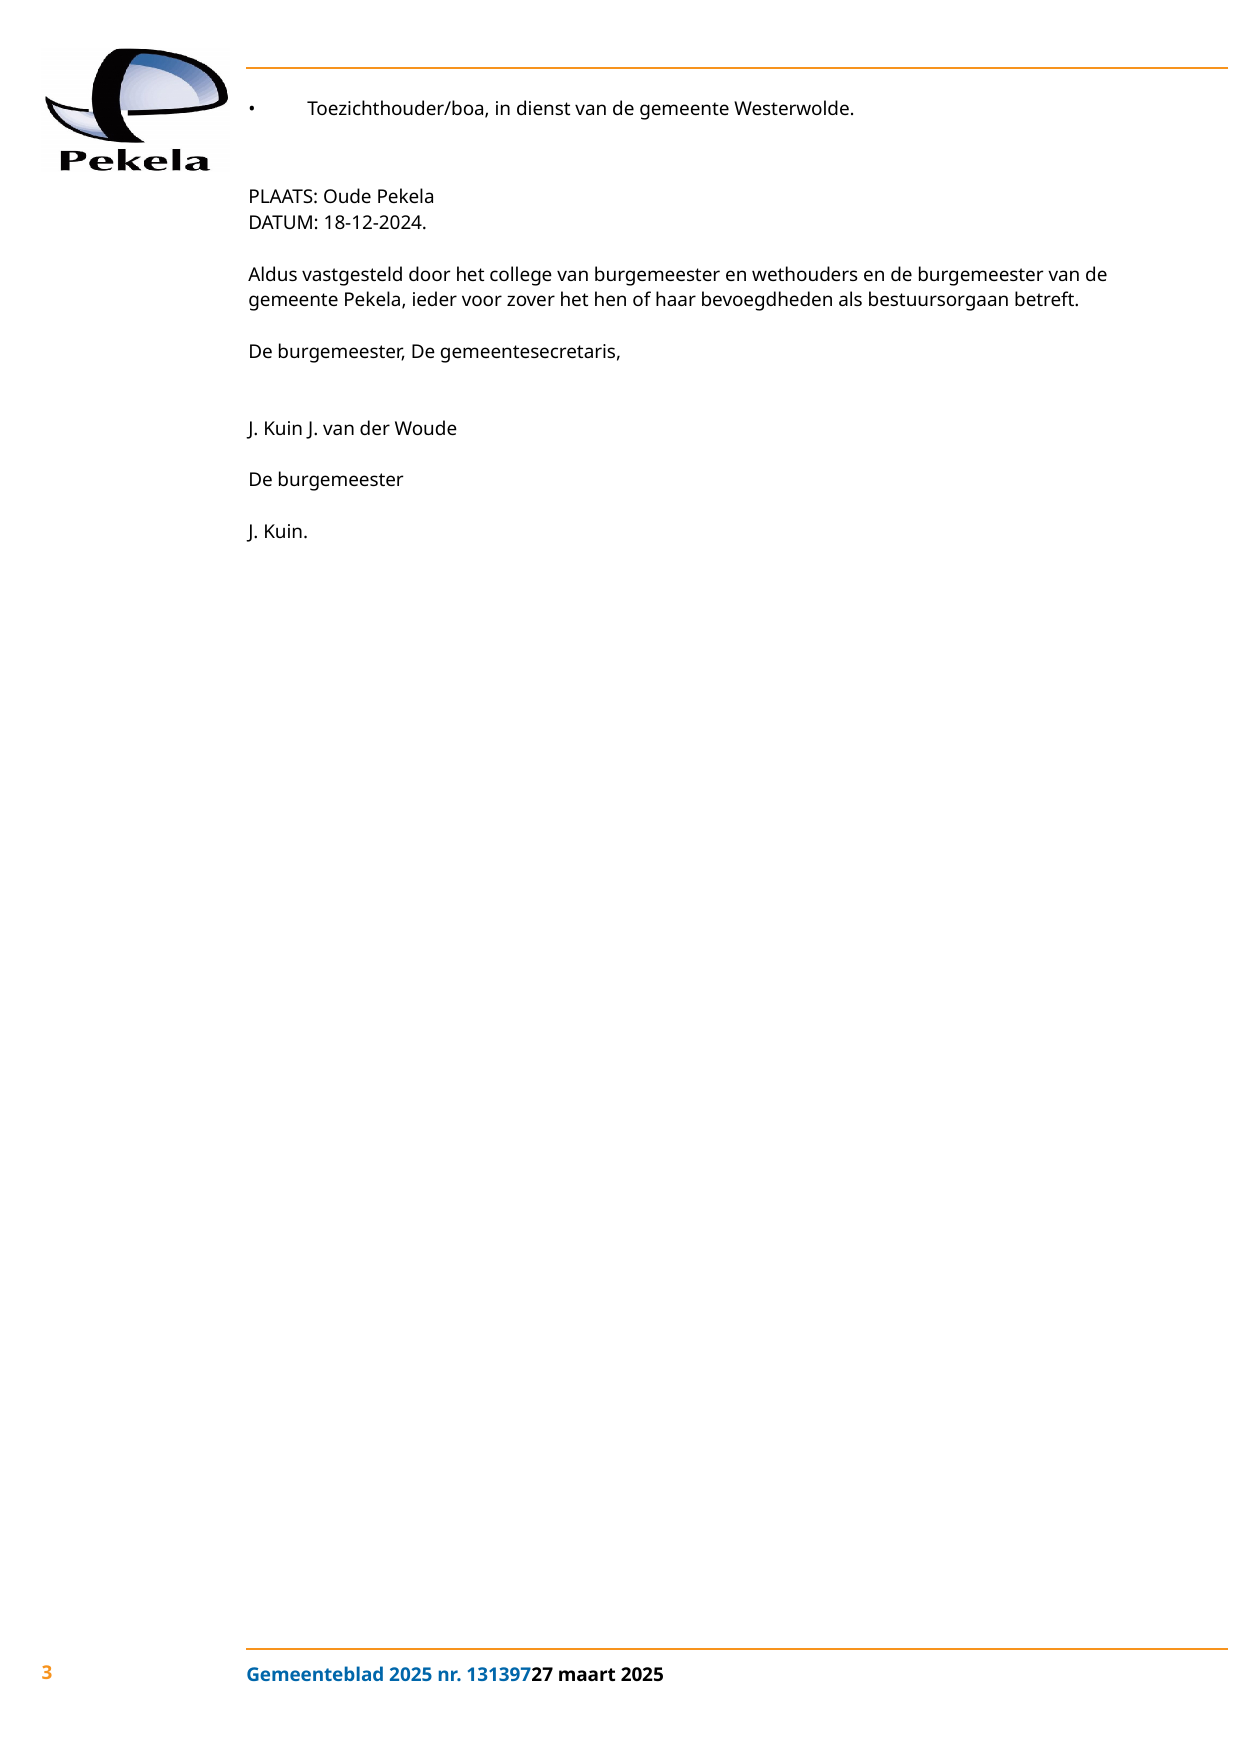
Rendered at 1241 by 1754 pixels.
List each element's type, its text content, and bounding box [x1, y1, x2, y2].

text DATUM: 18-12-2024. [248, 209, 1152, 235]
text Aldus vastgesteld door het college van burgemeester en wethouders en de burgemeester van de gemeente Pekela, ieder voor zover het hen of haar bevoegdheden als bestuursorgaan betreft. [248, 261, 1152, 312]
text J. Kuin. [248, 518, 1152, 544]
text De burgemeester [248, 467, 1152, 492]
text De burgemeester, De gemeentesecretaris, [248, 338, 1152, 364]
text PLAATS: Oude Pekela [248, 183, 1152, 209]
text J. Kuin J. van der Woude [248, 415, 1152, 441]
picture [41, 47, 231, 172]
list Toezichthouder/boa, in dienst van de gemeente Westerwolde. [248, 95, 1152, 121]
